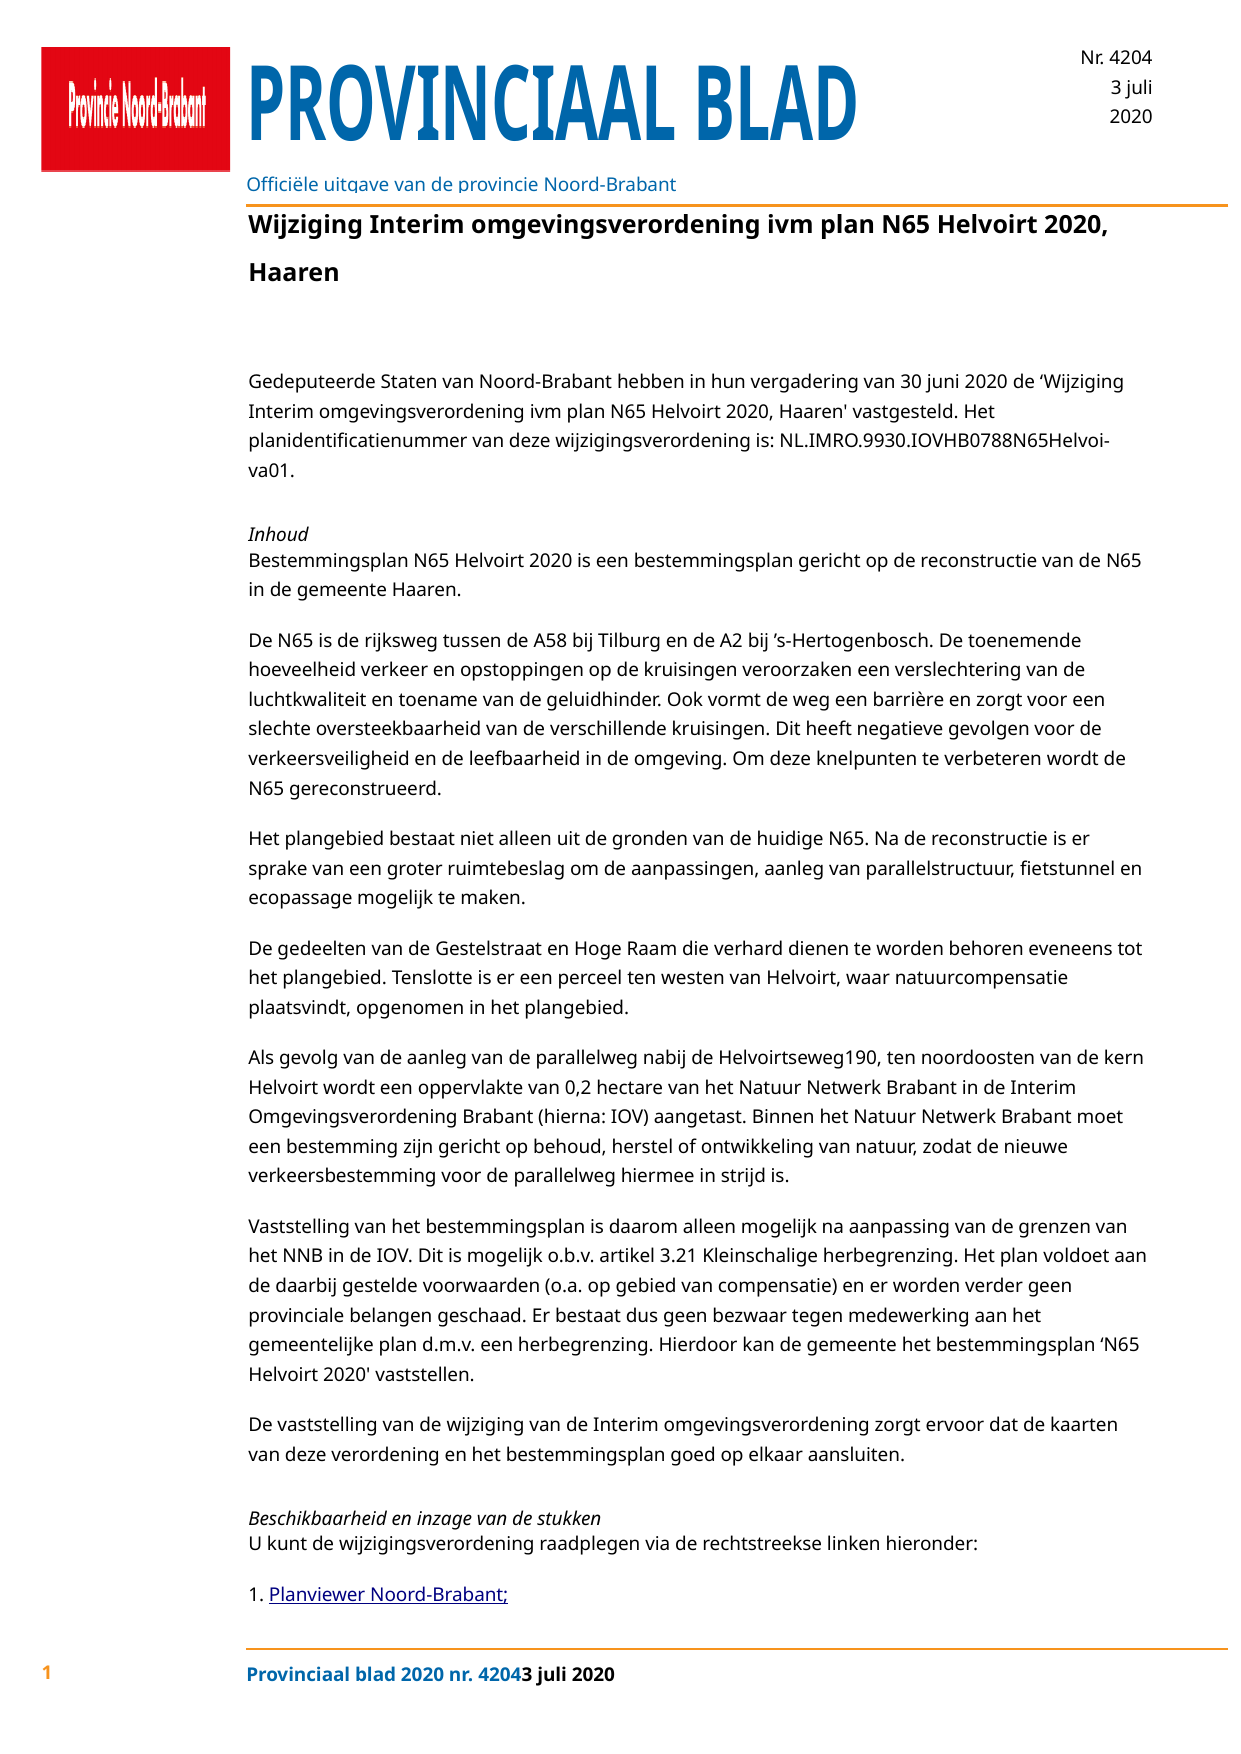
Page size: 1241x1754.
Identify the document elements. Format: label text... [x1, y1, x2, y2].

text 1. Planviewer Noord-Brabant; [248, 1581, 1152, 1607]
picture [41, 47, 231, 172]
text De gedeelten van de Gestelstraat en Hoge Raam die verhard dienen te worden behoren eveneens tot het plangebied. Tenslotte is er een perceel ten westen van Helvoirt, waar natuurcompensatie plaatsvindt, opgenomen in het plangebied. [248, 935, 1152, 1019]
text De N65 is de rijksweg tussen de A58 bij Tilburg en de A2 bij ’s-Hertogenbosch. De toenemende hoeveelheid verkeer en opstoppingen op de kruisingen veroorzaken een verslechtering van de luchtkwaliteit en toename van de geluidhinder. Ook vormt de weg een barrière en zorgt voor een slechte oversteekbaarheid van de verschillende kruisingen. Dit heeft negatieve gevolgen voor de verkeersveiligheid en de leefbaarheid in de omgeving. Om deze knelpunten te verbeteren wordt de N65 gereconstrueerd. [248, 627, 1152, 800]
text De vaststelling van de wijziging van de Interim omgevingsverordening zorgt ervoor dat de kaarten van deze verordening en het bestemmingsplan goed op elkaar aansluiten. [248, 1411, 1152, 1467]
text Beschikbaarheid en inzage van de stukken [248, 1505, 1152, 1531]
text Vaststelling van het bestemmingsplan is daarom alleen mogelijk na aanpassing van de grenzen van het NNB in de IOV. Dit is mogelijk o.b.v. artikel 3.21 Kleinschalige herbegrenzing. Het plan voldoet aan de daarbij gestelde voorwaarden (o.a. op gebied van compensatie) en er worden verder geen provinciale belangen geschaad. Er bestaat dus geen bezwaar tegen medewerking aan het gemeentelijke plan d.m.v. een herbegrenzing. Hierdoor kan de gemeente het bestemmingsplan ‘N65 Helvoirt 2020' vaststellen. [248, 1213, 1152, 1387]
text U kunt de wijzigingsverordening raadplegen via de rechtstreekse linken hieronder: [248, 1531, 1152, 1556]
text Inhoud [248, 521, 1152, 547]
text Als gevolg van de aanleg van de parallelweg nabij de Helvoirtseweg190, ten noordoosten van de kern Helvoirt wordt een oppervlakte van 0,2 hectare van het Natuur Netwerk Brabant in de Interim Omgevingsverordening Brabant (hierna: IOV) aangetast. Binnen het Natuur Netwerk Brabant moet een bestemming zijn gericht op behoud, herstel of ontwikkeling van natuur, zodat de nieuwe verkeersbestemming voor de parallelweg hiermee in strijd is. [248, 1044, 1152, 1188]
text Wijziging Interim omgevingsverordening ivm plan N65 Helvoirt 2020, Haaren [248, 207, 1152, 288]
text Bestemmingsplan N65 Helvoirt 2020 is een bestemmingsplan gericht op de reconstructie van de N65 in de gemeente Haaren. [248, 547, 1152, 602]
text Het plangebied bestaat niet alleen uit de gronden van de huidige N65. Na de reconstructie is er sprake van een groter ruimtebeslag om de aanpassingen, aanleg van parallelstructuur, fietstunnel en ecopassage mogelijk te maken. [248, 825, 1152, 910]
text Gedeputeerde Staten van Noord-Brabant hebben in hun vergadering van 30 juni 2020 de ‘Wijziging Interim omgevingsverordening ivm plan N65 Helvoirt 2020, Haaren' vastgesteld. Het planidentificatienummer van deze wijzigingsverordening is: NL.IMRO.9930.IOVHB0788N65Helvoi-va01. [248, 368, 1152, 483]
